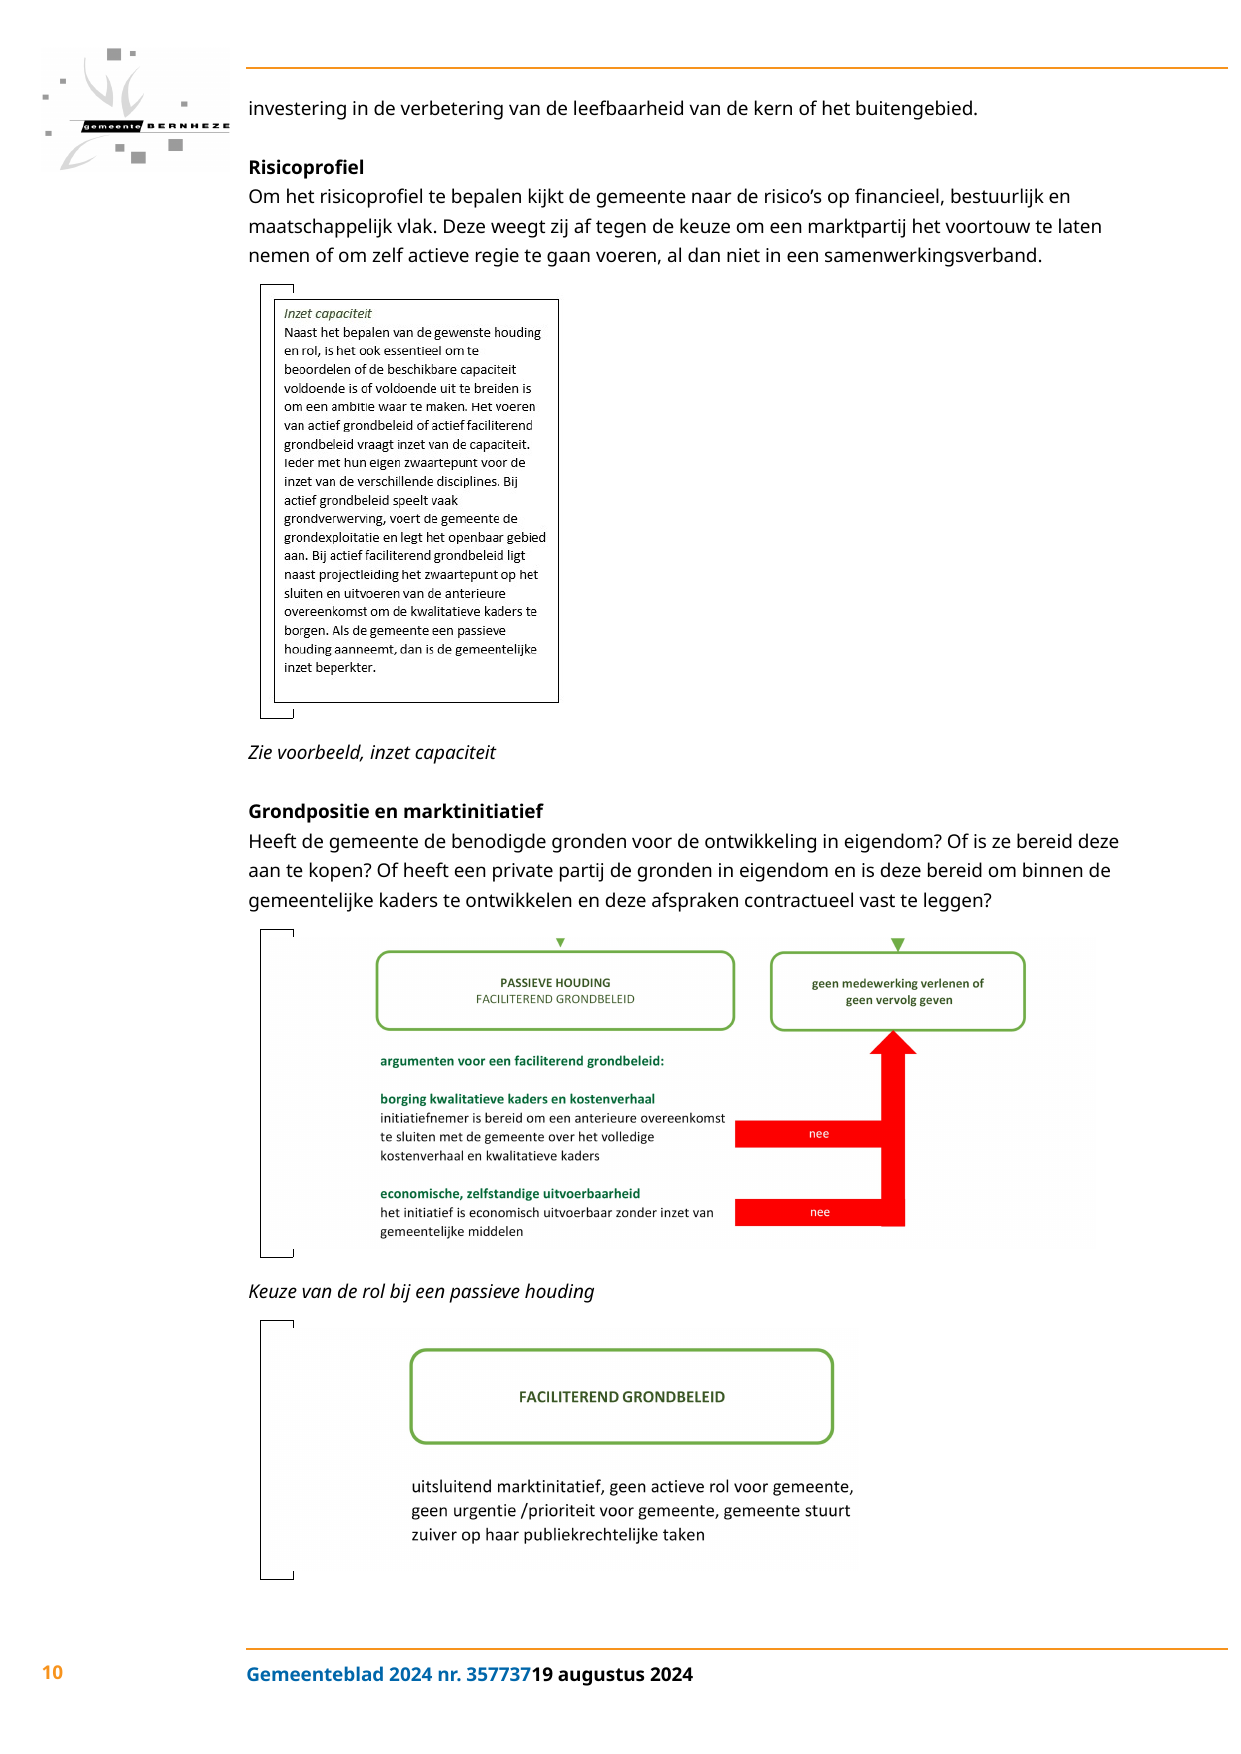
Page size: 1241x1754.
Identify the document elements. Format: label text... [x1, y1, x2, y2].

text Risicoprofiel [248, 154, 1152, 180]
picture [268, 293, 565, 709]
text Keuze van de rol bij een passieve houding [248, 1278, 1152, 1304]
text Om het risicoprofiel te bepalen kijkt de gemeente naar de risico’s op financieel, bestuurlijk en maatschappelijk vlak. Deze weegt zij af tegen de keuze om een marktpartij het voortouw te laten nemen of om zelf actieve regie te gaan voeren, al dan niet in een samenwerkingsverband. [248, 183, 1152, 268]
text Zie voorbeeld, inzet capaciteit [248, 739, 1152, 765]
text Grondpositie en marktinitiatief [248, 798, 1152, 824]
text Heeft de gemeente de benodigde gronden voor de ontwikkeling in eigendom? Of is ze bereid deze aan te kopen? Of heeft een private partij de gronden in eigendom en is deze bereid om binnen de gemeentelijke kaders te ontwikkelen en deze afspraken contractueel vast te leggen? [248, 828, 1152, 913]
picture [41, 47, 231, 172]
picture [268, 937, 1096, 1249]
text investering in de verbetering van de leefbaarheid van de kern of het buitengebied. [248, 95, 1152, 121]
picture [268, 1328, 860, 1571]
